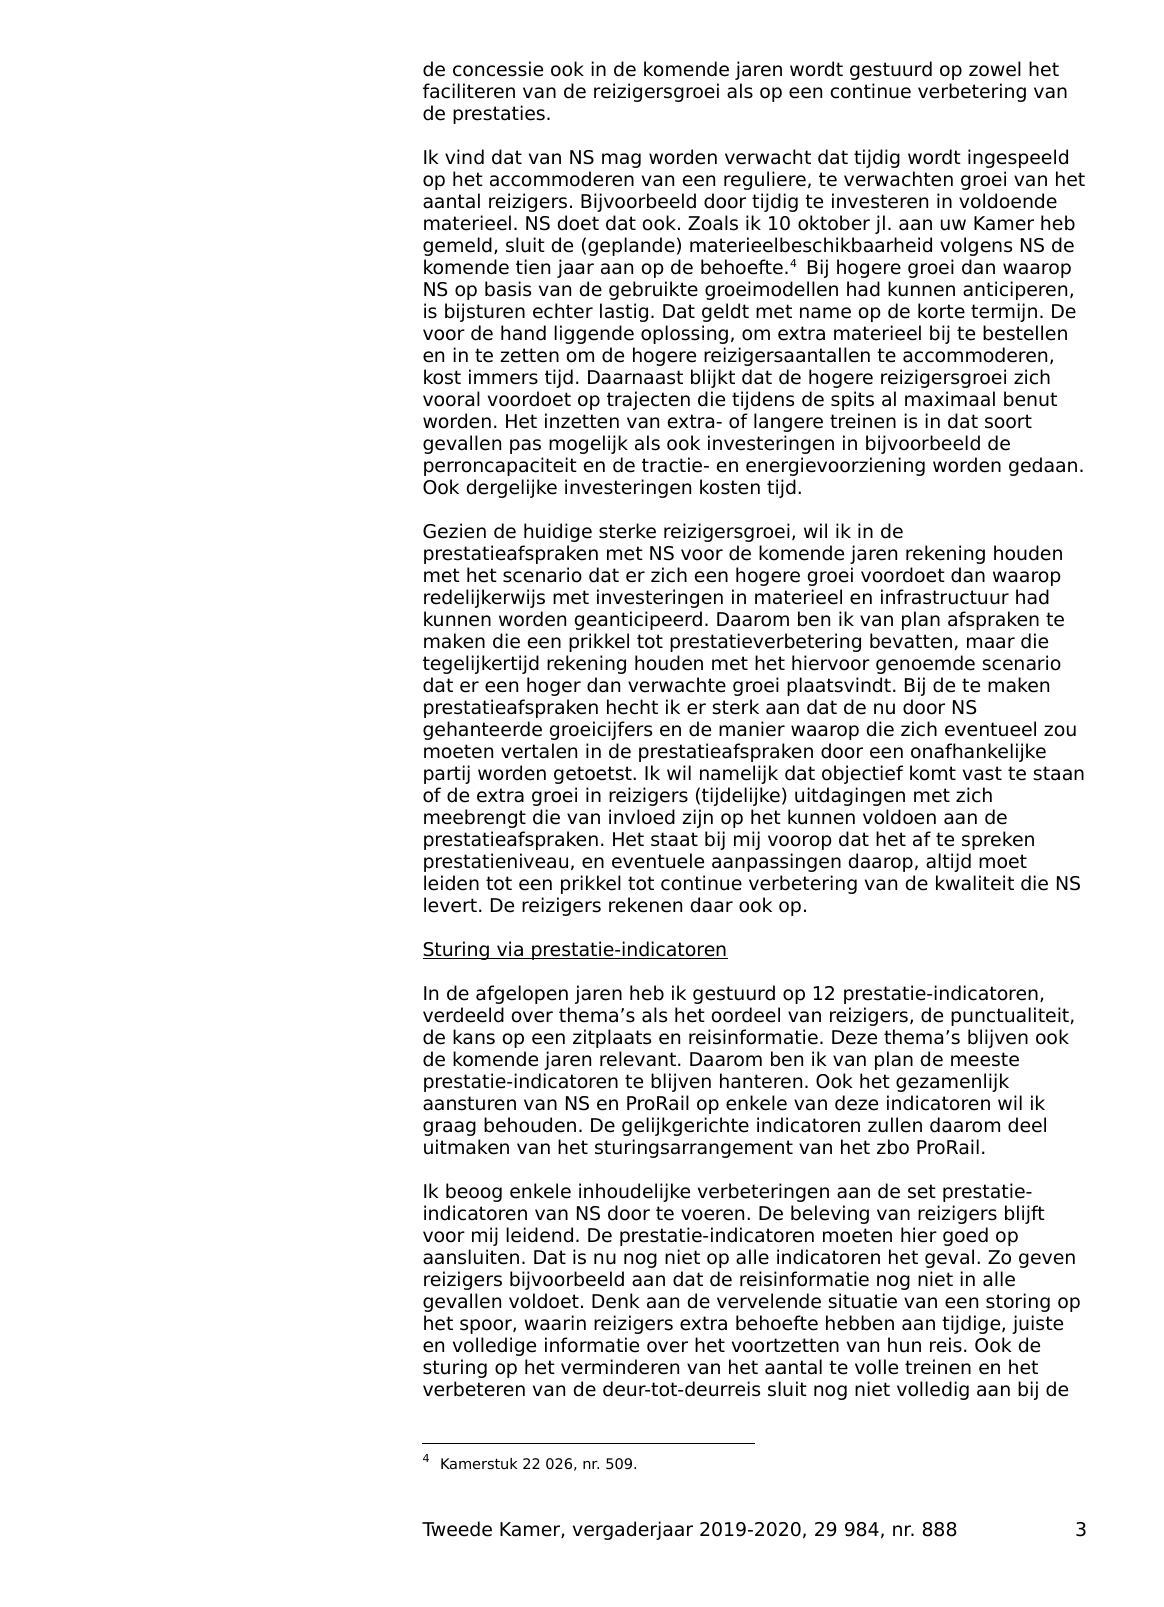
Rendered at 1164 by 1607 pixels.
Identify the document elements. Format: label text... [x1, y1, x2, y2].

text Kamerstuk 22 026, nr. 509. [422, 1452, 1087, 1474]
text In de afgelopen jaren heb ik gestuurd op 12 prestatie-indicatoren, verdeeld over thema’s als het oordeel van reizigers, de punctualiteit, de kans op een zitplaats en reisinformatie. Deze thema’s blijven ook de komende jaren relevant. Daarom ben ik van plan de meeste prestatie-indicatoren te blijven hanteren. Ook het gezamenlijk aansturen van NS en ProRail op enkele van deze indicatoren wil ik graag behouden. De gelijkgerichte indicatoren zullen daarom deel uitmaken van het sturingsarrangement van het zbo ProRail. [422, 983, 1087, 1159]
subtitle Sturing via prestatie-indicatoren [422, 939, 1087, 961]
text Gezien de huidige sterke reizigersgroei, wil ik in de prestatieafspraken met NS voor de komende jaren rekening houden met het scenario dat er zich een hogere groei voordoet dan waarop redelijkerwijs met investeringen in materieel en infrastructuur had kunnen worden geanticipeerd. Daarom ben ik van plan afspraken te maken die een prikkel tot prestatieverbetering bevatten, maar die tegelijkertijd rekening houden met het hiervoor genoemde scenario dat er een hoger dan verwachte groei plaatsvindt. Bij de te maken prestatieafspraken hecht ik er sterk aan dat de nu door NS gehanteerde groeicijfers en de manier waarop die zich eventueel zou moeten vertalen in de prestatieafspraken door een onafhankelijke partij worden getoetst. Ik wil namelijk dat objectief komt vast te staan of de extra groei in reizigers (tijdelijke) uitdagingen met zich meebrengt die van invloed zijn op het kunnen voldoen aan de prestatieafspraken. Het staat bij mij voorop dat het af te spreken prestatieniveau, en eventuele aanpassingen daarop, altijd moet leiden tot een prikkel tot continue verbetering van de kwaliteit die NS levert. De reizigers rekenen daar ook op. [422, 521, 1087, 917]
text Ik vind dat van NS mag worden verwacht dat tijdig wordt ingespeeld op het accommoderen van een reguliere, te verwachten groei van het aantal reizigers. Bijvoorbeeld door tijdig te investeren in voldoende materieel. NS doet dat ook. Zoals ik 10 oktober jl. aan uw Kamer heb gemeld, sluit de (geplande) materieelbeschikbaarheid volgens NS de komende tien jaar aan op de behoefte. Bij hogere groei dan waarop NS op basis van de gebruikte groeimodellen had kunnen anticiperen, is bijsturen echter lastig. Dat geldt met name op de korte termijn. De voor de hand liggende oplossing, om extra materieel bij te bestellen en in te zetten om de hogere reizigersaantallen te accommoderen, kost immers tijd. Daarnaast blijkt dat de hogere reizigersgroei zich vooral voordoet op trajecten die tijdens de spits al maximaal benut worden. Het inzetten van extra- of langere treinen is in dat soort gevallen pas mogelijk als ook investeringen in bijvoorbeeld de perroncapaciteit en de tractie- en energievoorziening worden gedaan. Ook dergelijke investeringen kosten tijd. [422, 147, 1087, 499]
text de concessie ook in de komende jaren wordt gestuurd op zowel het faciliteren van de reizigersgroei als op een continue verbetering van de prestaties. [422, 59, 1087, 125]
text Ik beoog enkele inhoudelijke verbeteringen aan de set prestatie-indicatoren van NS door te voeren. De beleving van reizigers blijft voor mij leidend. De prestatie-indicatoren moeten hier goed op aansluiten. Dat is nu nog niet op alle indicatoren het geval. Zo geven reizigers bijvoorbeeld aan dat de reisinformatie nog niet in alle gevallen voldoet. Denk aan de vervelende situatie van een storing op het spoor, waarin reizigers extra behoefte hebben aan tijdige, juiste en volledige informatie over het voortzetten van hun reis. Ook de sturing op het verminderen van het aantal te volle treinen en het verbeteren van de deur-tot-deurreis sluit nog niet volledig aan bij de [422, 1181, 1087, 1401]
